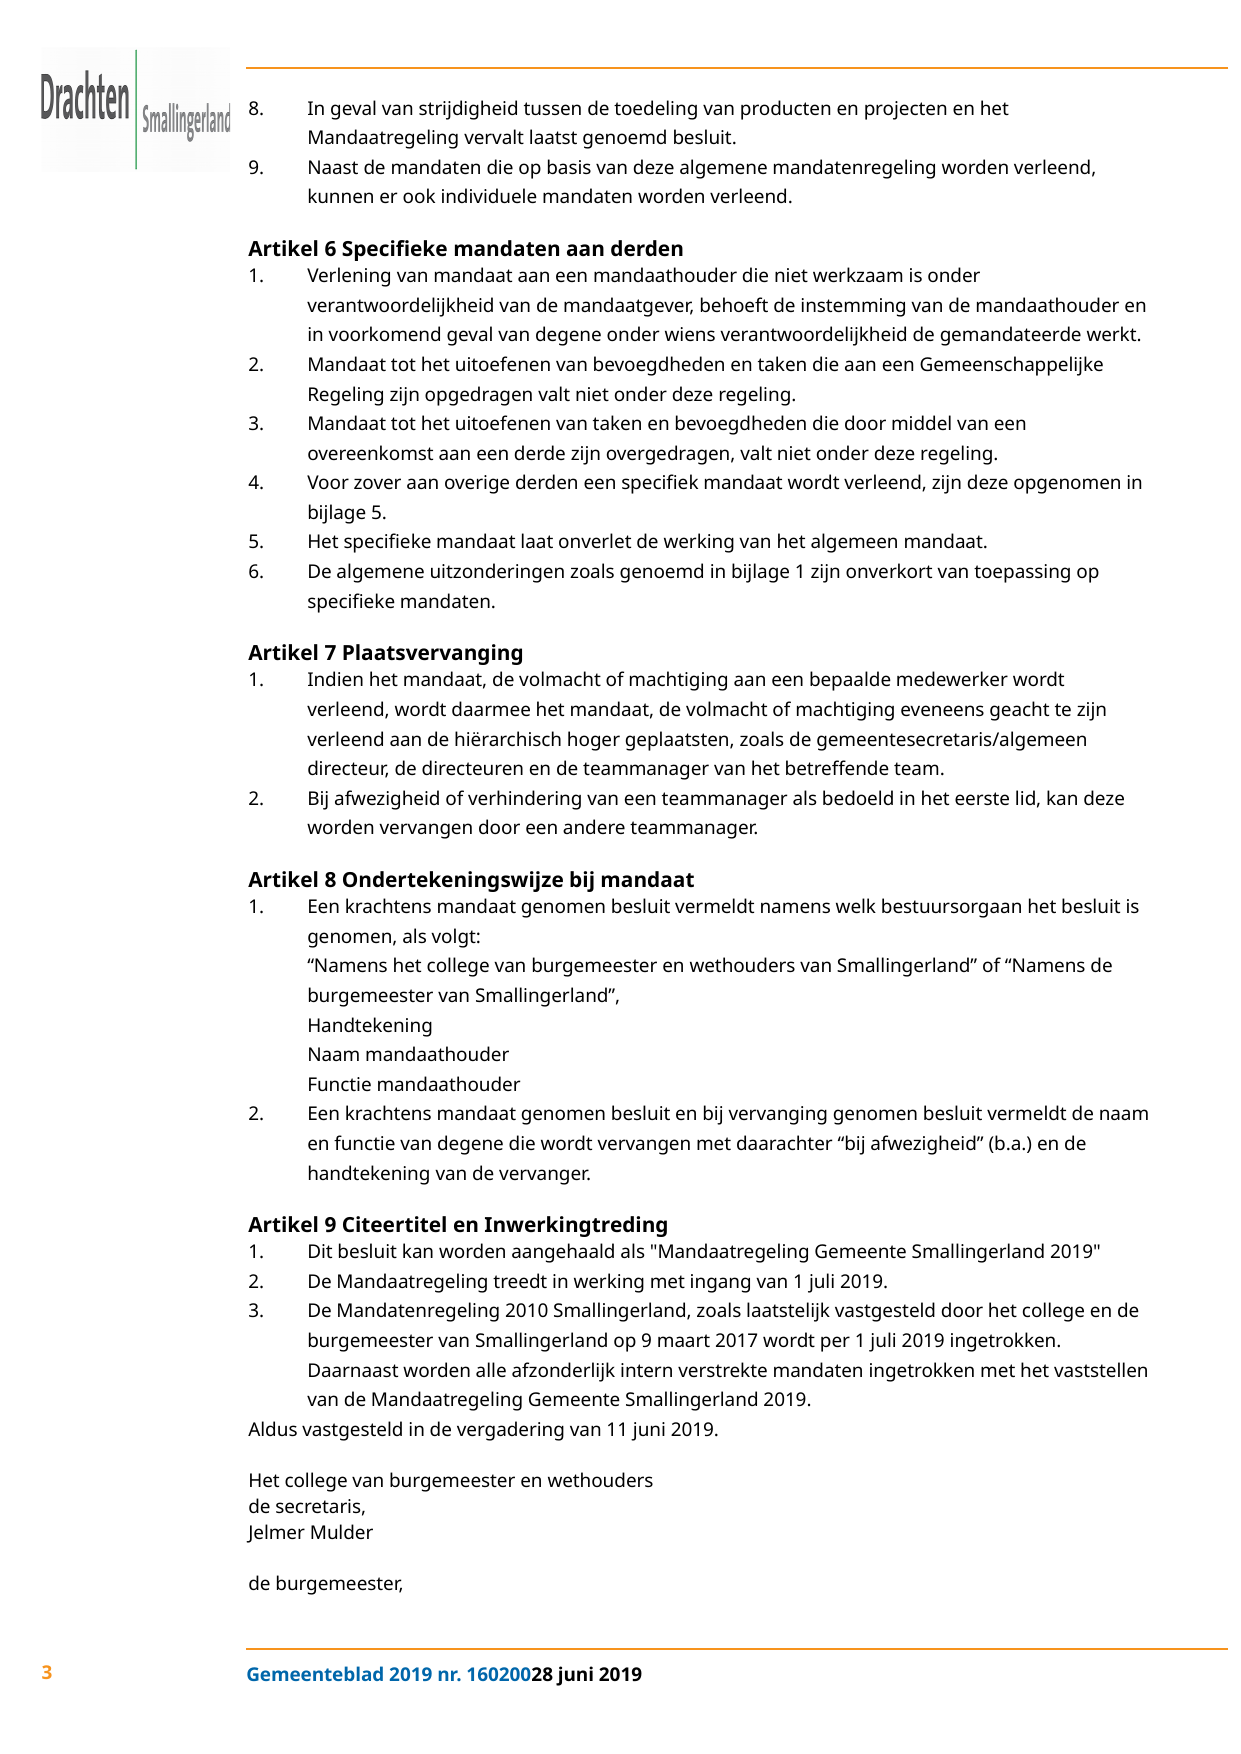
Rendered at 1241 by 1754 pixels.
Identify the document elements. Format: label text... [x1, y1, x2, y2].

text Artikel 9 Citeertitel en Inwerkingtreding [248, 1210, 1152, 1238]
list Functie mandaathouder [248, 1071, 1152, 1097]
list Naam mandaathouder [248, 1041, 1152, 1067]
text Artikel 7 Plaatsvervanging [248, 638, 1152, 667]
list Naast de mandaten die op basis van deze algemene mandatenregeling worden verleend, kunnen er ook individuele mandaten worden verleend. [248, 154, 1152, 209]
list Voor zover aan overige derden een specifiek mandaat wordt verleend, zijn deze opgenomen in bijlage 5. [248, 469, 1152, 525]
text de secretaris, [248, 1493, 1152, 1519]
picture [41, 47, 231, 172]
list Verlening van mandaat aan een mandaathouder die niet werkzaam is onder verantwoordelijkheid van de mandaatgever, behoeft de instemming van de mandaathouder en in voorkomend geval van degene onder wiens verantwoordelijkheid de gemandateerde werkt. [248, 262, 1152, 347]
list Handtekening [248, 1012, 1152, 1037]
list Een krachtens mandaat genomen besluit en bij vervanging genomen besluit vermeldt de naam en functie van degene die wordt vervangen met daarachter “bij afwezigheid” (b.a.) en de handtekening van de vervanger. [248, 1101, 1152, 1185]
list Dit besluit kan worden aangehaald als "Mandaatregeling Gemeente Smallingerland 2019" [248, 1238, 1152, 1264]
list Het specifieke mandaat laat onverlet de werking van het algemeen mandaat. [248, 529, 1152, 554]
text Aldus vastgesteld in de vergadering van 11 juni 2019. [248, 1416, 1152, 1442]
list De algemene uitzonderingen zoals genoemd in bijlage 1 zijn onverkort van toepassing op specifieke mandaten. [248, 558, 1152, 613]
list Bij afwezigheid of verhindering van een teammanager als bedoeld in het eerste lid, kan deze worden vervangen door een andere teammanager. [248, 785, 1152, 840]
text Jelmer Mulder [248, 1519, 1152, 1545]
text Artikel 6 Specifieke mandaten aan derden [248, 234, 1152, 262]
list “Namens het college van burgemeester en wethouders van Smallingerland” of “Namens de burgemeester van Smallingerland”, [248, 953, 1152, 1008]
list Mandaat tot het uitoefenen van bevoegdheden en taken die aan een Gemeenschappelijke Regeling zijn opgedragen valt niet onder deze regeling. [248, 351, 1152, 406]
list Een krachtens mandaat genomen besluit vermeldt namens welk bestuursorgaan het besluit is genomen, als volgt: [248, 893, 1152, 949]
text Het college van burgemeester en wethouders [248, 1467, 1152, 1493]
text de burgemeester, [248, 1570, 1152, 1596]
list De Mandatenregeling 2010 Smallingerland, zoals laatstelijk vastgesteld door het college en de burgemeester van Smallingerland op 9 maart 2017 wordt per 1 juli 2019 ingetrokken. Daarnaast worden alle afzonderlijk intern verstrekte mandaten ingetrokken met het vaststellen van de Mandaatregeling Gemeente Smallingerland 2019. [248, 1298, 1152, 1412]
list Mandaat tot het uitoefenen van taken en bevoegdheden die door middel van een overeenkomst aan een derde zijn overgedragen, valt niet onder deze regeling. [248, 410, 1152, 466]
text Artikel 8 Ondertekeningswijze bij mandaat [248, 865, 1152, 893]
list Indien het mandaat, de volmacht of machtiging aan een bepaalde medewerker wordt verleend, wordt daarmee het mandaat, de volmacht of machtiging eveneens geacht te zijn verleend aan de hiërarchisch hoger geplaatsten, zoals de gemeentesecretaris/algemeen directeur, de directeuren en de teammanager van het betreffende team. [248, 667, 1152, 781]
list De Mandaatregeling treedt in werking met ingang van 1 juli 2019. [248, 1268, 1152, 1294]
list In geval van strijdigheid tussen de toedeling van producten en projecten en het Mandaatregeling vervalt laatst genoemd besluit. [248, 95, 1152, 150]
